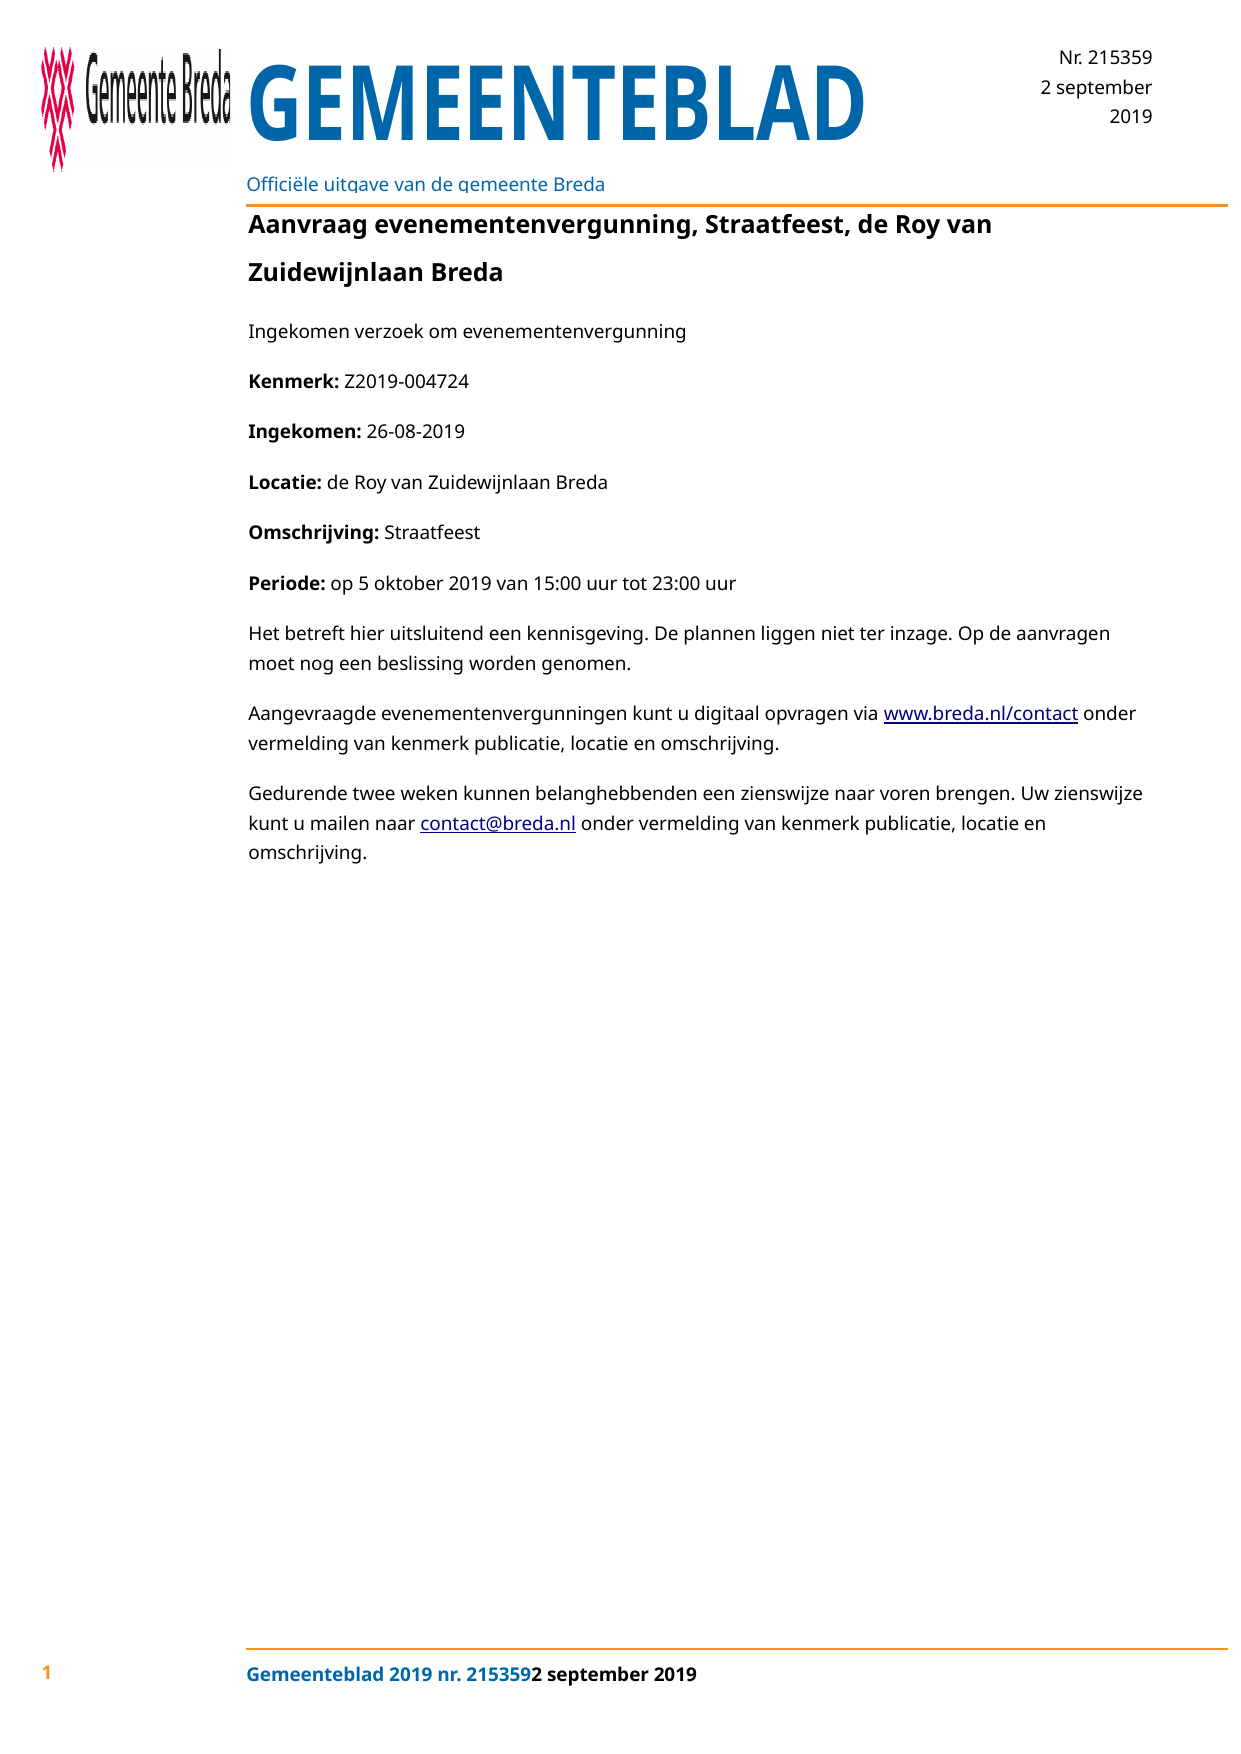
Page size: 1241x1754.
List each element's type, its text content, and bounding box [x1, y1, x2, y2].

text Het betreft hier uitsluitend een kennisgeving. De plannen liggen niet ter inzage. Op de aanvragen moet nog een beslissing worden genomen. [248, 620, 1152, 676]
text Ingekomen: 26-08-2019 [248, 419, 1152, 444]
text Omschrijving: Straatfeest [248, 519, 1152, 545]
text Periode: op 5 oktober 2019 van 15:00 uur tot 23:00 uur [248, 570, 1152, 596]
text Kenmerk: Z2019-004724 [248, 368, 1152, 394]
text Gedurende twee weken kunnen belanghebbenden een zienswijze naar voren brengen. Uw zienswijze kunt u mailen naar contact@breda.nl onder vermelding van kenmerk publicatie, locatie en omschrijving. [248, 780, 1152, 865]
text Ingekomen verzoek om evenementenvergunning [248, 318, 1152, 344]
text Aanvraag evenementenvergunning, Straatfeest, de Roy van Zuidewijnlaan Breda [248, 207, 1152, 288]
picture [41, 47, 231, 172]
text Locatie: de Roy van Zuidewijnlaan Breda [248, 469, 1152, 495]
text Aangevraagde evenementenvergunningen kunt u digitaal opvragen via www.breda.nl/contact onder vermelding van kenmerk publicatie, locatie en omschrijving. [248, 700, 1152, 756]
